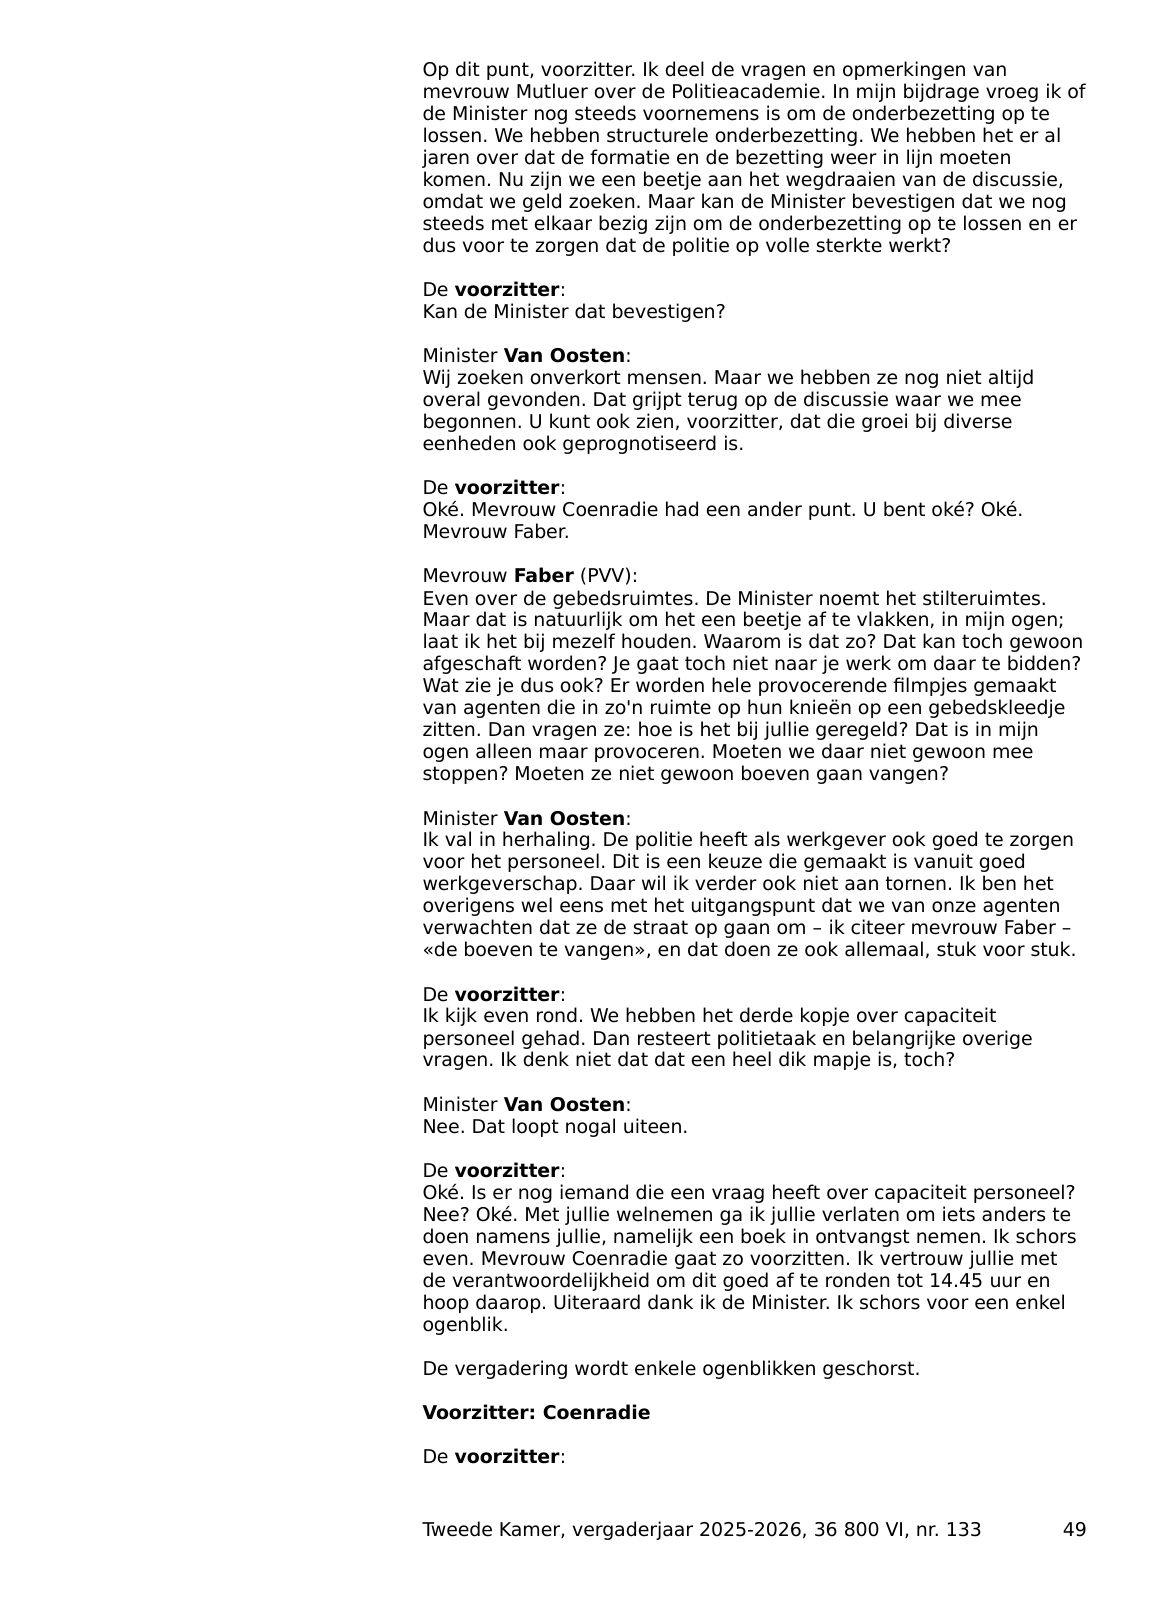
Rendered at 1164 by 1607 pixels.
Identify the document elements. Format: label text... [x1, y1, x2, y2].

text De vergadering wordt enkele ogenblikken geschorst. [422, 1358, 1087, 1380]
text De voorzitter: [422, 279, 1087, 301]
text Ik kijk even rond. We hebben het derde kopje over capaciteit personeel gehad. Dan resteert politietaak en belangrijke overige vragen. Ik denk niet dat dat een heel dik mapje is, toch? [422, 1005, 1087, 1071]
text Wij zoeken onverkort mensen. Maar we hebben ze nog niet altijd overal gevonden. Dat grijpt terug op de discussie waar we mee begonnen. U kunt ook zien, voorzitter, dat die groei bij diverse eenheden ook geprognotiseerd is. [422, 367, 1087, 455]
text Minister Van Oosten: [422, 345, 1087, 367]
text De voorzitter: [422, 1446, 1087, 1468]
text Ik val in herhaling. De politie heeft als werkgever ook goed te zorgen voor het personeel. Dit is een keuze die gemaakt is vanuit goed werkgeverschap. Daar wil ik verder ook niet aan tornen. Ik ben het overigens wel eens met het uitgangspunt dat we van onze agenten verwachten dat ze de straat op gaan om – ik citeer mevrouw Faber – «de boeven te vangen», en dat doen ze ook allemaal, stuk voor stuk. [422, 829, 1087, 961]
text De voorzitter: [422, 1160, 1087, 1182]
text Even over de gebedsruimtes. De Minister noemt het stilteruimtes. Maar dat is natuurlijk om het een beetje af te vlakken, in mijn ogen; laat ik het bij mezelf houden. Waarom is dat zo? Dat kan toch gewoon afgeschaft worden? Je gaat toch niet naar je werk om daar te bidden? Wat zie je dus ook? Er worden hele provocerende filmpjes gemaakt van agenten die in zo'n ruimte op hun knieën op een gebedskleedje zitten. Dan vragen ze: hoe is het bij jullie geregeld? Dat is in mijn ogen alleen maar provoceren. Moeten we daar niet gewoon mee stoppen? Moeten ze niet gewoon boeven gaan vangen? [422, 587, 1087, 785]
text Minister Van Oosten: [422, 807, 1087, 829]
text Kan de Minister dat bevestigen? [422, 301, 1087, 323]
text Mevrouw Faber (PVV): [422, 565, 1087, 587]
text Minister Van Oosten: [422, 1093, 1087, 1116]
text De voorzitter: [422, 477, 1087, 499]
text De voorzitter: [422, 983, 1087, 1005]
text Op dit punt, voorzitter. Ik deel de vragen en opmerkingen van mevrouw Mutluer over de Politieacademie. In mijn bijdrage vroeg ik of de Minister nog steeds voornemens is om de onderbezetting op te lossen. We hebben structurele onderbezetting. We hebben het er al jaren over dat de formatie en de bezetting weer in lijn moeten komen. Nu zijn we een beetje aan het wegdraaien van de discussie, omdat we geld zoeken. Maar kan de Minister bevestigen dat we nog steeds met elkaar bezig zijn om de onderbezetting op te lossen en er dus voor te zorgen dat de politie op volle sterkte werkt? [422, 59, 1087, 257]
text Nee. Dat loopt nogal uiteen. [422, 1116, 1087, 1137]
text Oké. Mevrouw Coenradie had een ander punt. U bent oké? Oké. Mevrouw Faber. [422, 499, 1087, 543]
text Oké. Is er nog iemand die een vraag heeft over capaciteit personeel? Nee? Oké. Met jullie welnemen ga ik jullie verlaten om iets anders te doen namens jullie, namelijk een boek in ontvangst nemen. Ik schors even. Mevrouw Coenradie gaat zo voorzitten. Ik vertrouw jullie met de verantwoordelijkheid om dit goed af te ronden tot 14.45 uur en hoop daarop. Uiteraard dank ik de Minister. Ik schors voor een enkel ogenblik. [422, 1182, 1087, 1336]
subtitle Voorzitter: Coenradie [422, 1402, 1087, 1424]
